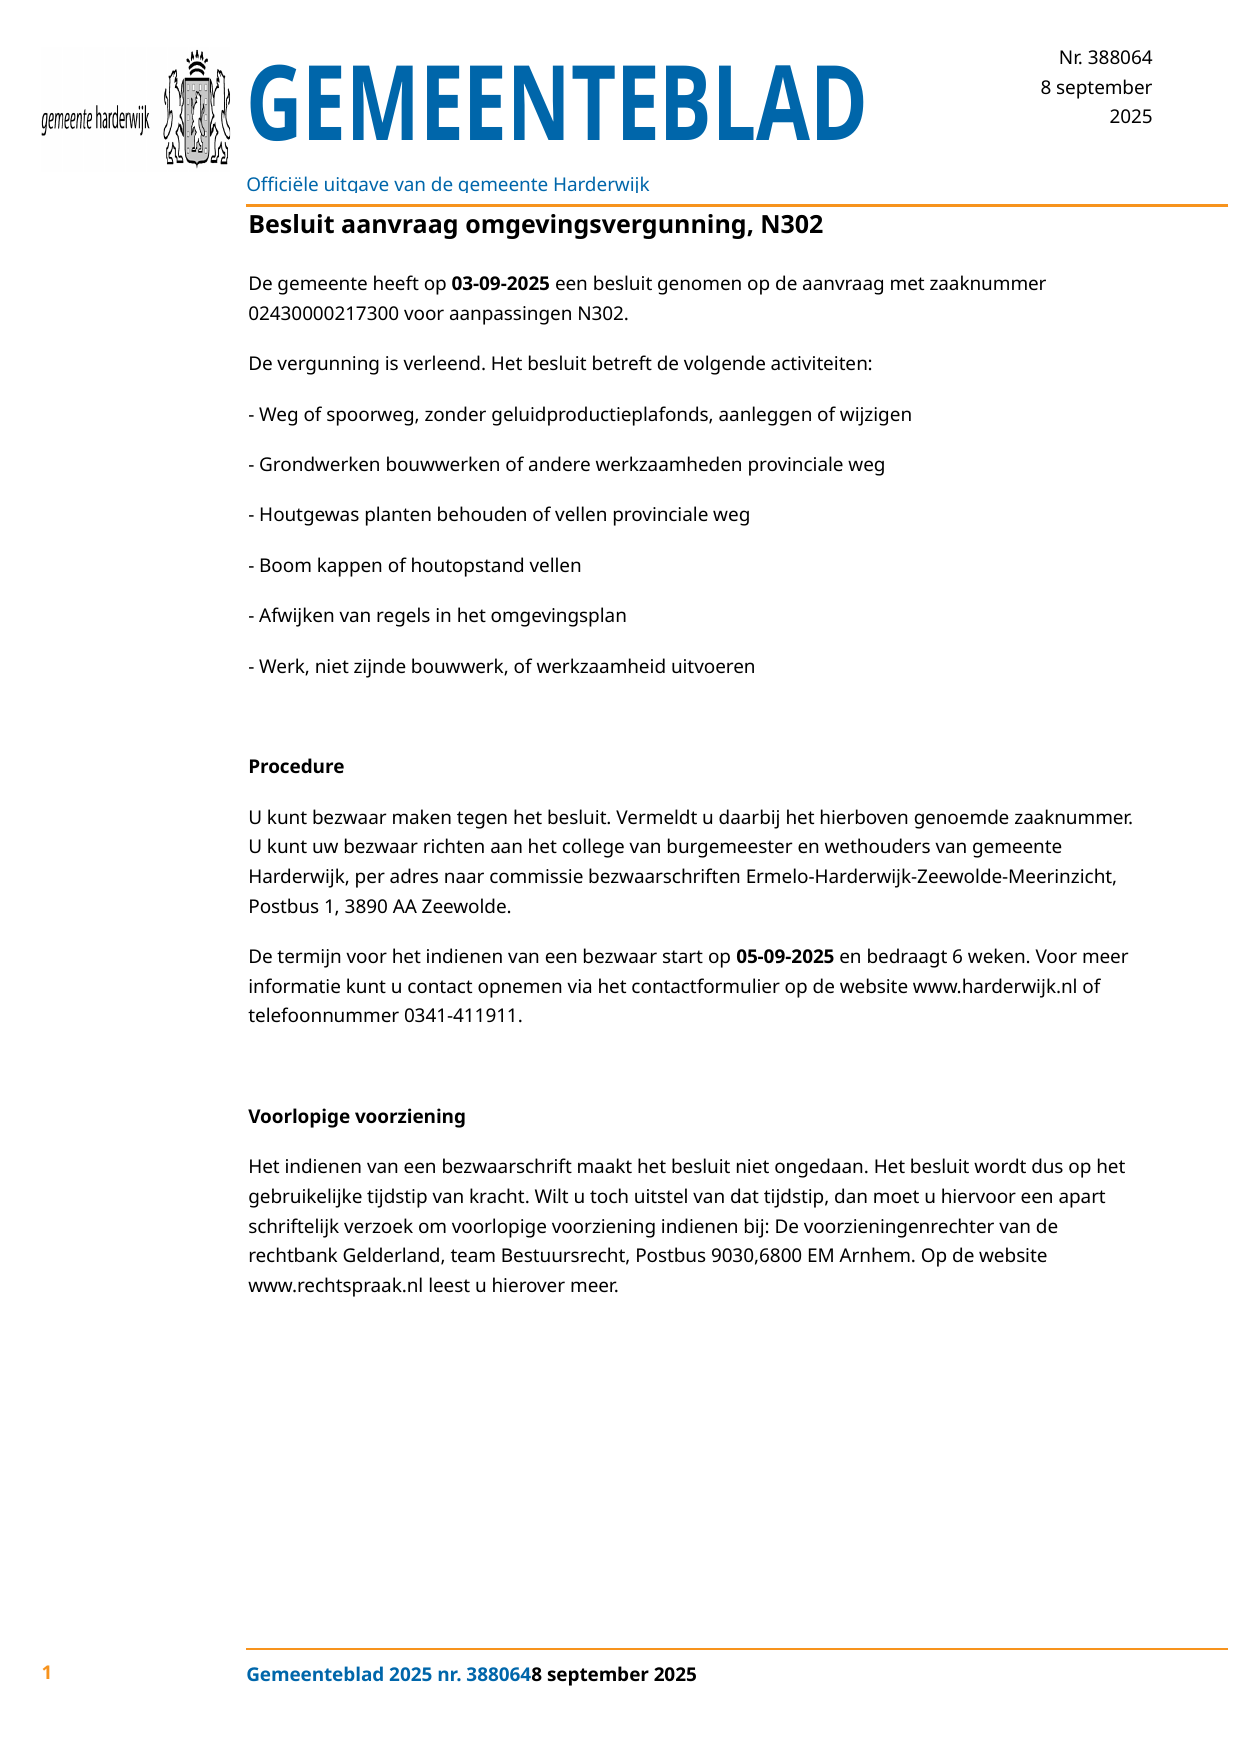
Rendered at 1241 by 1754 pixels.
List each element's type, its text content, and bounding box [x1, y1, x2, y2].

text Voorlopige voorziening [248, 1103, 1152, 1129]
text - Afwijken van regels in het omgevingsplan [248, 602, 1152, 628]
text Besluit aanvraag omgevingsvergunning, N302 [248, 207, 1152, 241]
text - Werk, niet zijnde bouwwerk, of werkzaamheid uitvoeren [248, 653, 1152, 678]
text De vergunning is verleend. Het besluit betreft de volgende activiteiten: [248, 350, 1152, 376]
text - Weg of spoorweg, zonder geluidproductieplafonds, aanleggen of wijzigen [248, 401, 1152, 426]
text De gemeente heeft op 03-09-2025 een besluit genomen op de aanvraag met zaaknummer 02430000217300 voor aanpassingen N302. [248, 270, 1152, 326]
text Procedure [248, 754, 1152, 779]
text De termijn voor het indienen van een bezwaar start op 05-09-2025 en bedraagt 6 weken. Voor meer informatie kunt u contact opnemen via het contactformulier op de website www.harderwijk.nl of telefoonnummer 0341-411911. [248, 943, 1152, 1028]
text - Houtgewas planten behouden of vellen provinciale weg [248, 502, 1152, 527]
picture [41, 47, 231, 172]
text - Boom kappen of houtopstand vellen [248, 552, 1152, 578]
text U kunt bezwaar maken tegen het besluit. Vermeldt u daarbij het hierboven genoemde zaaknummer. U kunt uw bezwaar richten aan het college van burgemeester en wethouders van gemeente Harderwijk, per adres naar commissie bezwaarschriften Ermelo-Harderwijk-Zeewolde-Meerinzicht, Postbus 1, 3890 AA Zeewolde. [248, 804, 1152, 918]
text Het indienen van een bezwaarschrift maakt het besluit niet ongedaan. Het besluit wordt dus op het gebruikelijke tijdstip van kracht. Wilt u toch uitstel van dat tijdstip, dan moet u hiervoor een apart schriftelijk verzoek om voorlopige voorziening indienen bij: De voorzieningenrechter van de rechtbank Gelderland, team Bestuursrecht, Postbus 9030,6800 EM Arnhem. Op de website www.rechtspraak.nl leest u hierover meer. [248, 1154, 1152, 1298]
text - Grondwerken bouwwerken of andere werkzaamheden provinciale weg [248, 451, 1152, 477]
